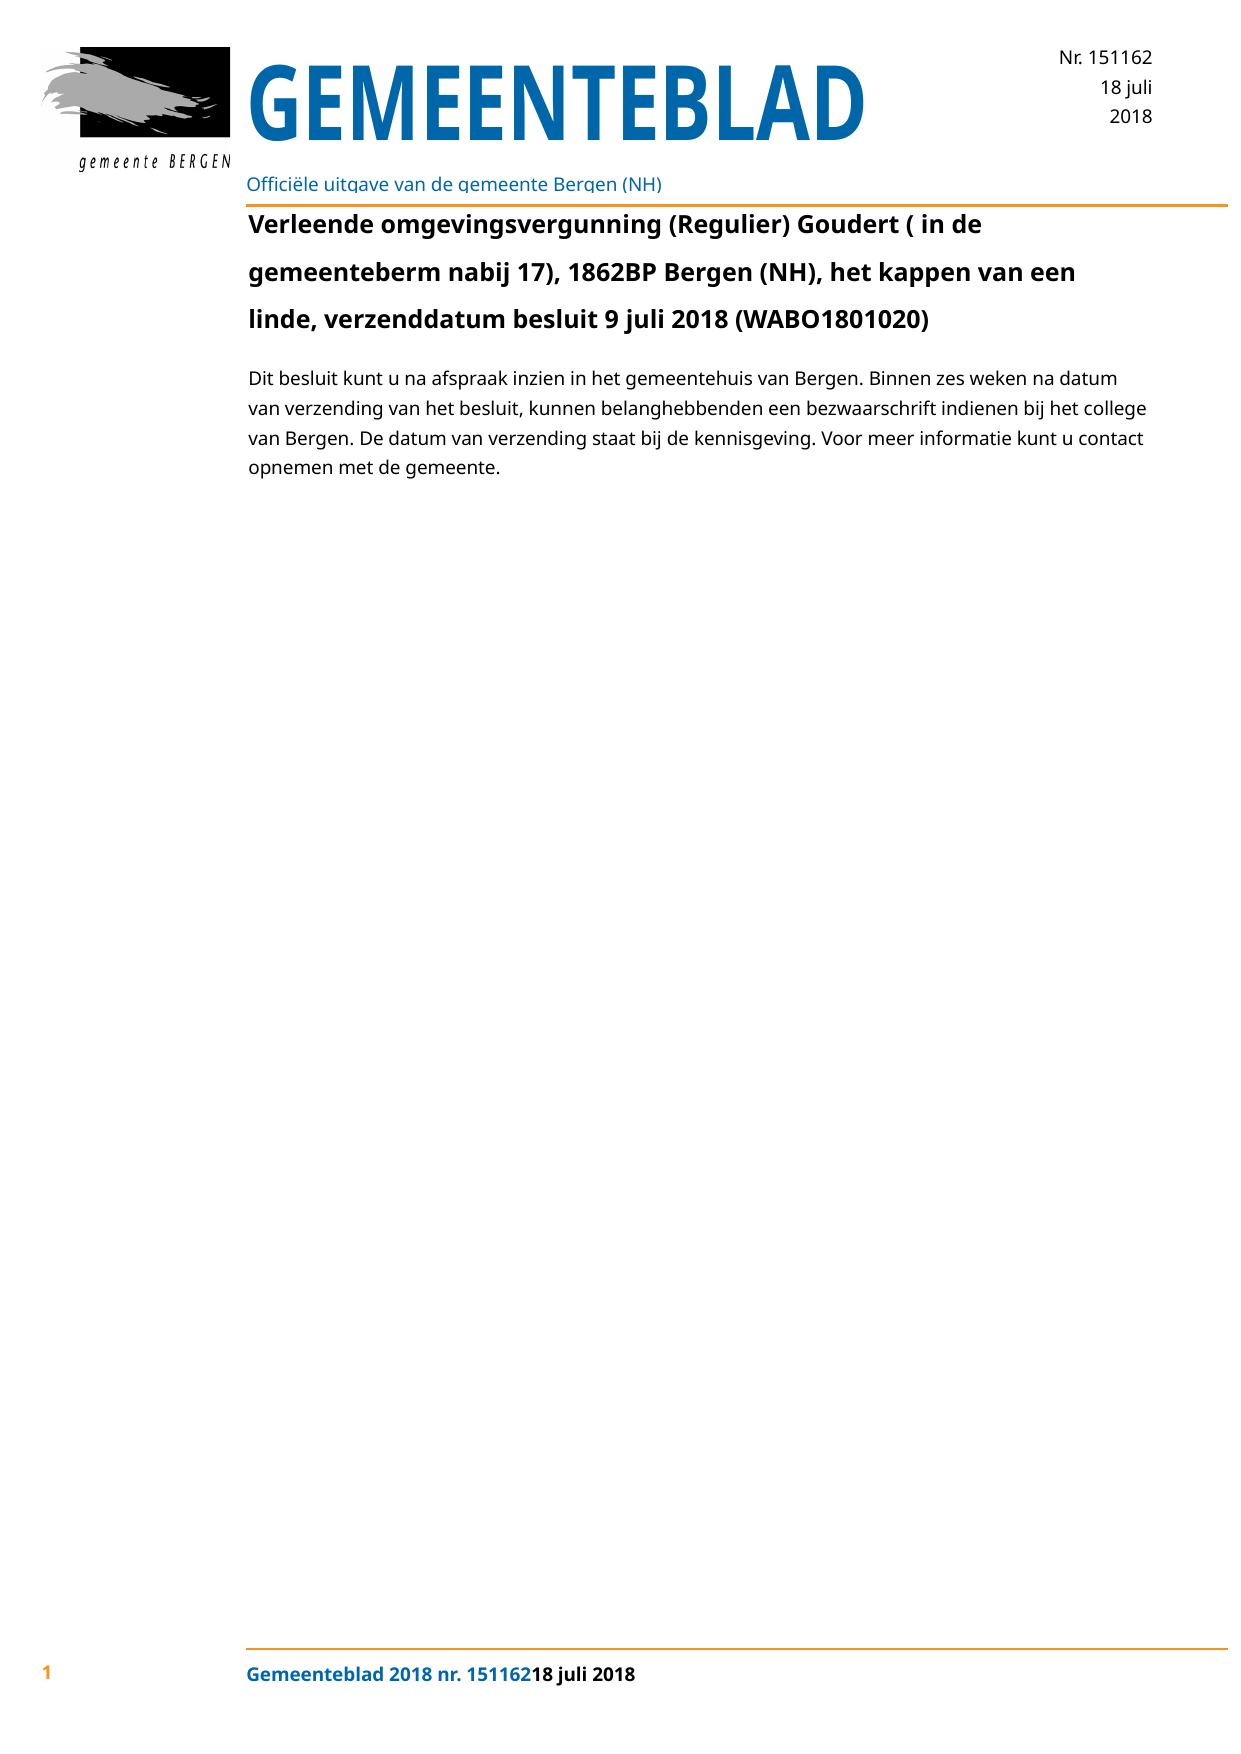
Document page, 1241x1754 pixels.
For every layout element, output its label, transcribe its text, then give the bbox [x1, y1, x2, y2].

text Dit besluit kunt u na afspraak inzien in het gemeentehuis van Bergen. Binnen zes weken na datum van verzending van het besluit, kunnen belanghebbenden een bezwaarschrift indienen bij het college van Bergen. De datum van verzending staat bij de kennisgeving. Voor meer informatie kunt u contact opnemen met de gemeente. [248, 366, 1152, 480]
text Verleende omgevingsvergunning (Regulier) Goudert ( in de gemeenteberm nabij 17), 1862BP Bergen (NH), het kappen van een linde, verzenddatum besluit 9 juli 2018 (WABO1801020) [248, 207, 1152, 336]
picture [41, 47, 231, 172]
